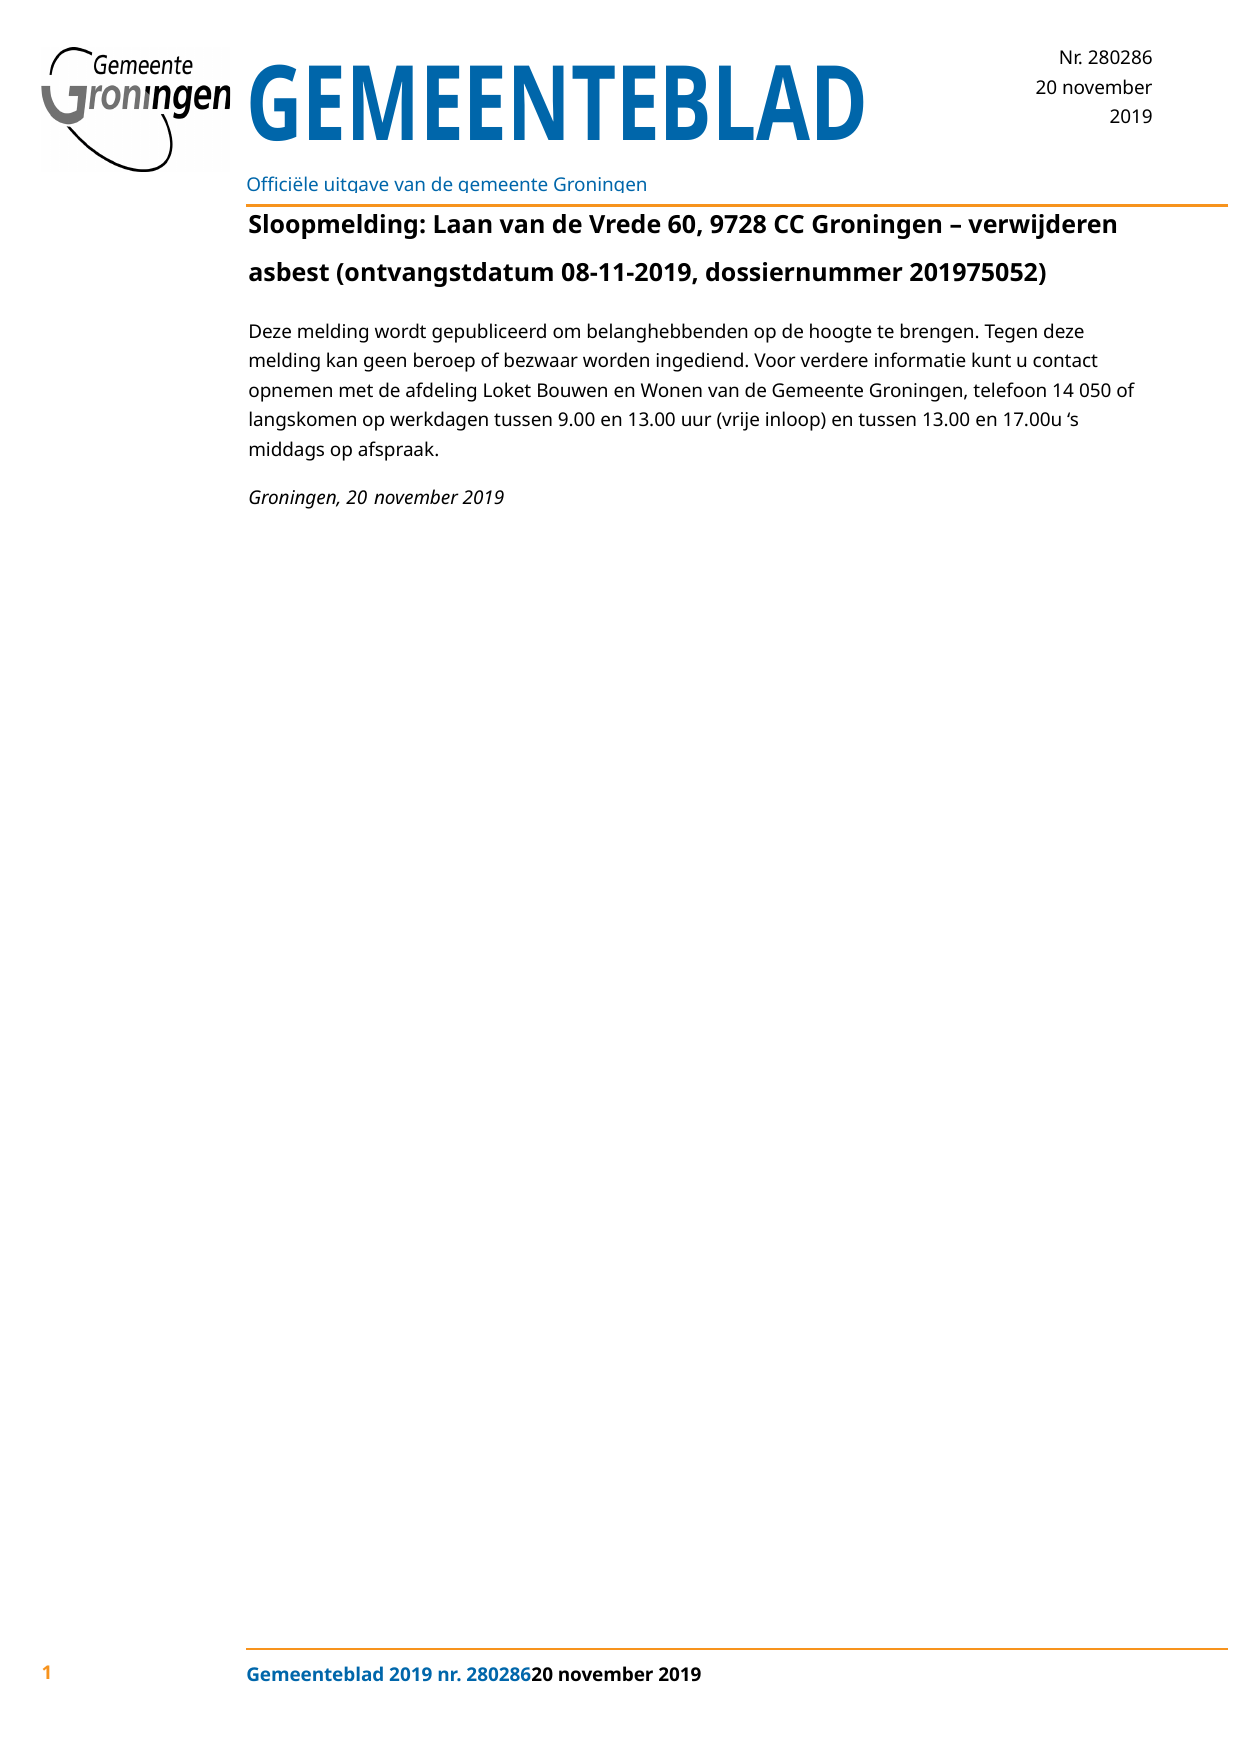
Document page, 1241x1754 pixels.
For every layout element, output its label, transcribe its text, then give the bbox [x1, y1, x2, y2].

text Sloopmelding: Laan van de Vrede 60, 9728 CC Groningen – verwijderen asbest (ontvangstdatum 08-11-2019, dossiernummer 201975052) [248, 207, 1152, 288]
text Deze melding wordt gepubliceerd om belanghebbenden op de hoogte te brengen. Tegen deze melding kan geen beroep of bezwaar worden ingediend. Voor verdere informatie kunt u contact opnemen met de afdeling Loket Bouwen en Wonen van de Gemeente Groningen, telefoon 14 050 of langskomen op werkdagen tussen 9.00 en 13.00 uur (vrije inloop) en tussen 13.00 en 17.00u ‘s middags op afspraak. [248, 318, 1152, 462]
text Groningen, 20 november 2019 [248, 484, 1152, 510]
picture [41, 47, 231, 172]
